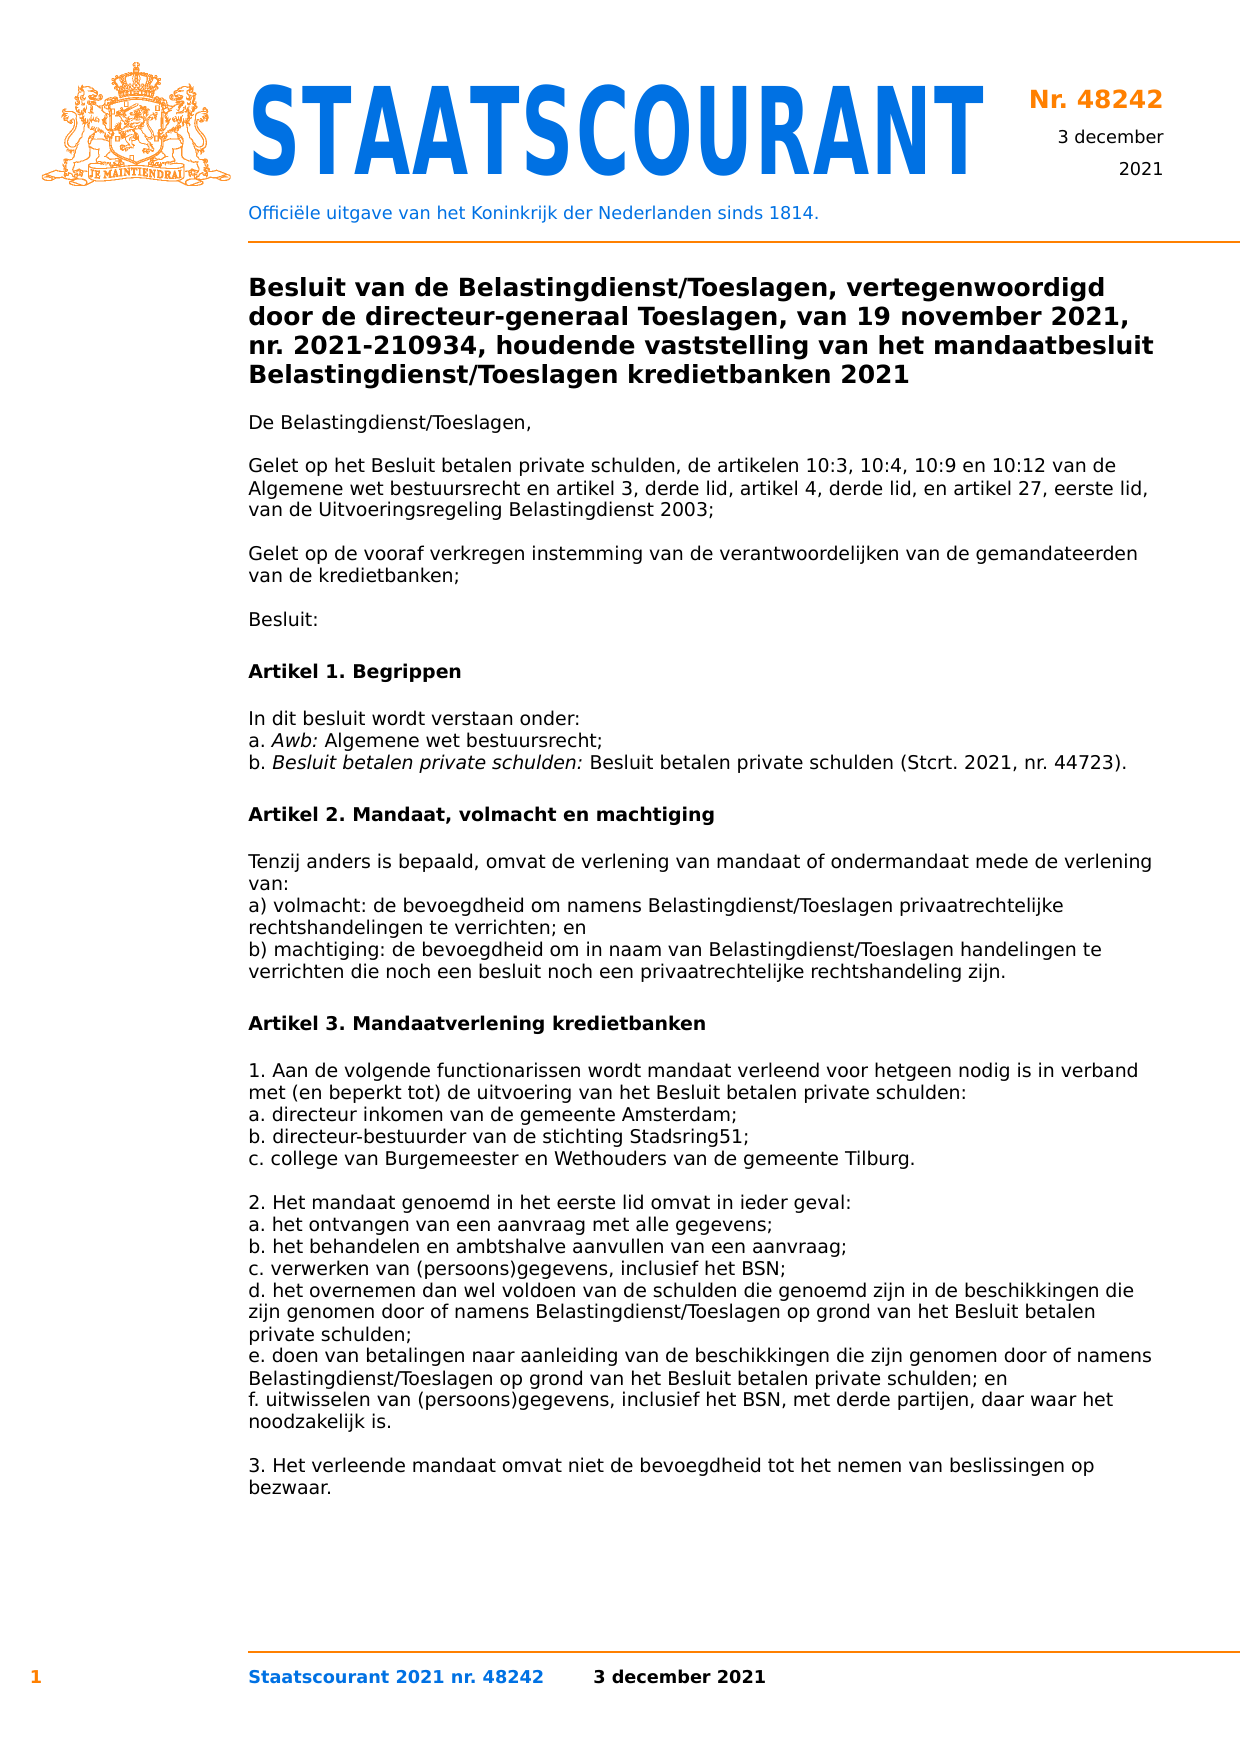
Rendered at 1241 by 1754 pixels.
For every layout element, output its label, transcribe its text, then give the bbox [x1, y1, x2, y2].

text b) machtiging: de bevoegdheid om in naam van Belastingdienst/Toeslagen handelingen te verrichten die noch een besluit noch een privaatrechtelijke rechtshandeling zijn. [248, 939, 1163, 983]
subtitle Artikel 3. Mandaatverlening kredietbanken [248, 1013, 1163, 1035]
text In dit besluit wordt verstaan onder: [248, 708, 1163, 730]
text a) volmacht: de bevoegdheid om namens Belastingdienst/Toeslagen privaatrechtelijke rechtshandelingen te verrichten; en [248, 895, 1163, 939]
text a. Awb: Algemene wet bestuursrecht; [248, 730, 1163, 752]
text d. het overnemen dan wel voldoen van de schulden die genoemd zijn in de beschikkingen die zijn genomen door of namens Belastingdienst/Toeslagen op grond van het Besluit betalen private schulden; [248, 1279, 1163, 1345]
text Tenzij anders is bepaald, omvat de verlening van mandaat of ondermandaat mede de verlening van: [248, 851, 1163, 895]
text 1. Aan de volgende functionarissen wordt mandaat verleend voor hetgeen nodig is in verband met (en beperkt tot) de uitvoering van het Besluit betalen private schulden: [248, 1060, 1163, 1104]
text f. uitwisselen van (persoons)gegevens, inclusief het BSN, met derde partijen, daar waar het noodzakelijk is. [248, 1389, 1163, 1433]
text b. Besluit betalen private schulden: Besluit betalen private schulden (Stcrt. 2021, nr. 44723). [248, 752, 1163, 774]
text a. het ontvangen van een aanvraag met alle gegevens; [248, 1213, 1163, 1236]
subtitle Artikel 1. Begrippen [248, 661, 1163, 683]
text e. doen van betalingen naar aanleiding van de beschikkingen die zijn genomen door of namens Belastingdienst/Toeslagen op grond van het Besluit betalen private schulden; en [248, 1345, 1163, 1389]
text Gelet op het Besluit betalen private schulden, de artikelen 10:3, 10:4, 10:9 en 10:12 van de Algemene wet bestuursrecht en artikel 3, derde lid, artikel 4, derde lid, en artikel 27, eerste lid, van de Uitvoeringsregeling Belastingdienst 2003; [248, 455, 1163, 521]
text 3. Het verleende mandaat omvat niet de bevoegdheid tot het nemen van beslissingen op bezwaar. [248, 1455, 1163, 1499]
subtitle Besluit van de Belastingdienst/Toeslagen, vertegenwoordigd door de directeur-generaal Toeslagen, van 19 november 2021, nr. 2021-210934, houdende vaststelling van het mandaatbesluit Belastingdienst/Toeslagen kredietbanken 2021 [248, 273, 1163, 390]
text b. directeur-bestuurder van de stichting Stadsring51; [248, 1126, 1163, 1148]
text Besluit: [248, 609, 1163, 631]
table_cell Officiële uitgave van het Koninkrijk der Nederlanden sinds 1814. [248, 203, 1240, 241]
text b. het behandelen en ambtshalve aanvullen van een aanvraag; [248, 1236, 1163, 1257]
text De Belastingdienst/Toeslagen, [248, 412, 1163, 433]
table_header Nr. 48242 [998, 62, 1240, 121]
text Gelet op de vooraf verkregen instemming van de verantwoordelijken van de gemandateerden van de kredietbanken; [248, 543, 1163, 587]
table_cell 3 december [998, 121, 1240, 153]
text c. verwerken van (persoons)gegevens, inclusief het BSN; [248, 1257, 1163, 1279]
table_cell 2021 [998, 153, 1240, 203]
subtitle Artikel 2. Mandaat, volmacht en machtiging [248, 804, 1163, 826]
table_header STAATSCOURANT [248, 62, 998, 203]
picture [41, 62, 231, 186]
table_header [25, 62, 248, 241]
text 2. Het mandaat genoemd in het eerste lid omvat in ieder geval: [248, 1192, 1163, 1213]
text c. college van Burgemeester en Wethouders van de gemeente Tilburg. [248, 1148, 1163, 1170]
text a. directeur inkomen van de gemeente Amsterdam; [248, 1104, 1163, 1126]
